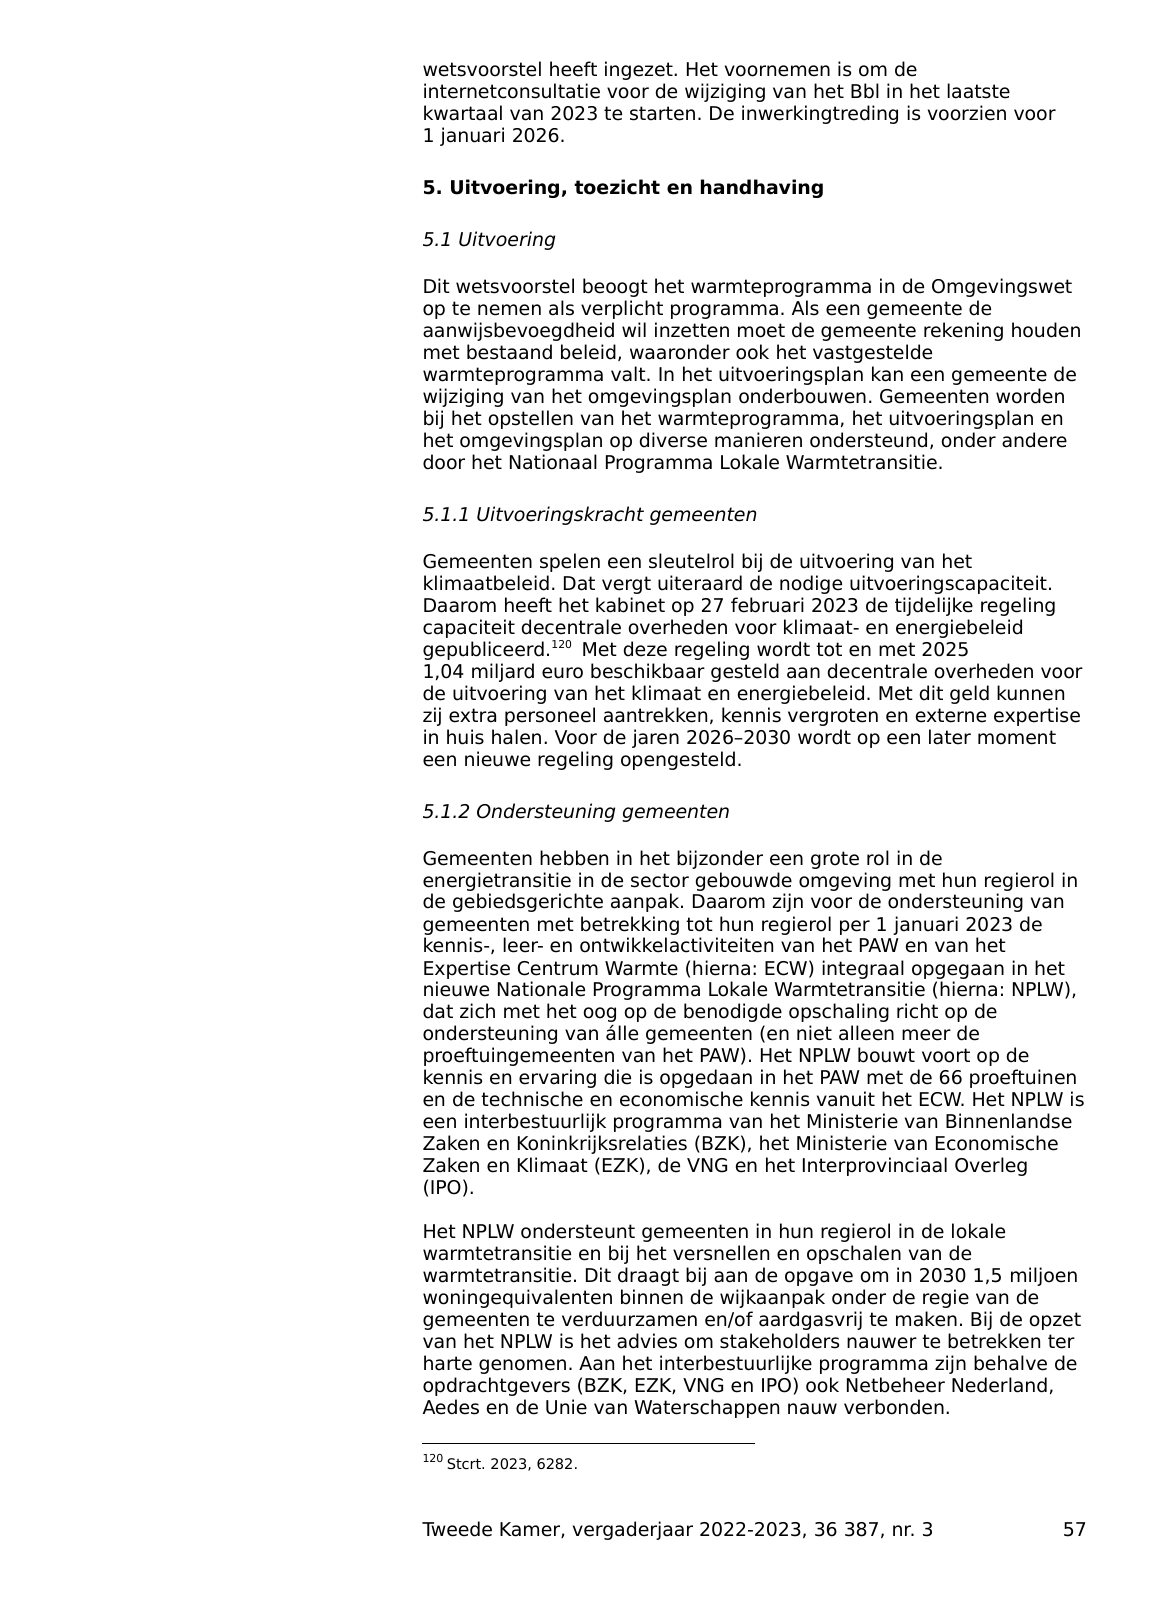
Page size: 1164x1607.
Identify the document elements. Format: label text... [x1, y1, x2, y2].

subtitle 5.1 Uitvoering [422, 229, 1087, 251]
text Gemeenten hebben in het bijzonder een grote rol in de energietransitie in de sector gebouwde omgeving met hun regierol in de gebiedsgerichte aanpak. Daarom zijn voor de ondersteuning van gemeenten met betrekking tot hun regierol per 1 januari 2023 de kennis-, leer- en ontwikkelactiviteiten van het PAW en van het Expertise Centrum Warmte (hierna: ECW) integraal opgegaan in het nieuwe Nationale Programma Lokale Warmtetransitie (hierna: NPLW), dat zich met het oog op de benodigde opschaling richt op de ondersteuning van álle gemeenten (en niet alleen meer de proeftuingemeenten van het PAW). Het NPLW bouwt voort op de kennis en ervaring die is opgedaan in het PAW met de 66 proeftuinen en de technische en economische kennis vanuit het ECW. Het NPLW is een interbestuurlijk programma van het Ministerie van Binnenlandse Zaken en Koninkrijksrelaties (BZK), het Ministerie van Economische Zaken en Klimaat (EZK), de VNG en het Interprovinciaal Overleg (IPO). [422, 847, 1087, 1199]
text Het NPLW ondersteunt gemeenten in hun regierol in de lokale warmtetransitie en bij het versnellen en opschalen van de warmtetransitie. Dit draagt bij aan de opgave om in 2030 1,5 miljoen woningequivalenten binnen de wijkaanpak onder de regie van de gemeenten te verduurzamen en/of aardgasvrij te maken. Bij de opzet van het NPLW is het advies om stakeholders nauwer te betrekken ter harte genomen. Aan het interbestuurlijke programma zijn behalve de opdrachtgevers (BZK, EZK, VNG en IPO) ook Netbeheer Nederland, Aedes en de Unie van Waterschappen nauw verbonden. [422, 1221, 1087, 1419]
text Dit wetsvoorstel beoogt het warmteprogramma in de Omgevingswet op te nemen als verplicht programma. Als een gemeente de aanwijsbevoegdheid wil inzetten moet de gemeente rekening houden met bestaand beleid, waaronder ook het vastgestelde warmteprogramma valt. In het uitvoeringsplan kan een gemeente de wijziging van het omgevingsplan onderbouwen. Gemeenten worden bij het opstellen van het warmteprogramma, het uitvoeringsplan en het omgevingsplan op diverse manieren ondersteund, onder andere door het Nationaal Programma Lokale Warmtetransitie. [422, 276, 1087, 474]
text wetsvoorstel heeft ingezet. Het voornemen is om de internetconsultatie voor de wijziging van het Bbl in het laatste kwartaal van 2023 te starten. De inwerkingtreding is voorzien voor 1 januari 2026. [422, 59, 1087, 147]
subtitle 5.1.2 Ondersteuning gemeenten [422, 801, 1087, 822]
text Gemeenten spelen een sleutelrol bij de uitvoering van het klimaatbeleid. Dat vergt uiteraard de nodige uitvoeringscapaciteit. Daarom heeft het kabinet op 27 februari 2023 de tijdelijke regeling capaciteit decentrale overheden voor klimaat- en energiebeleid gepubliceerd. Met deze regeling wordt tot en met 2025 1,04 miljard euro beschikbaar gesteld aan decentrale overheden voor de uitvoering van het klimaat en energiebeleid. Met dit geld kunnen zij extra personeel aantrekken, kennis vergroten en externe expertise in huis halen. Voor de jaren 2026–2030 wordt op een later moment een nieuwe regeling opengesteld. [422, 551, 1087, 771]
subtitle 5. Uitvoering, toezicht en handhaving [422, 177, 1087, 199]
subtitle 5.1.1 Uitvoeringskracht gemeenten [422, 504, 1087, 526]
text Stcrt. 2023, 6282. [422, 1452, 1087, 1474]
